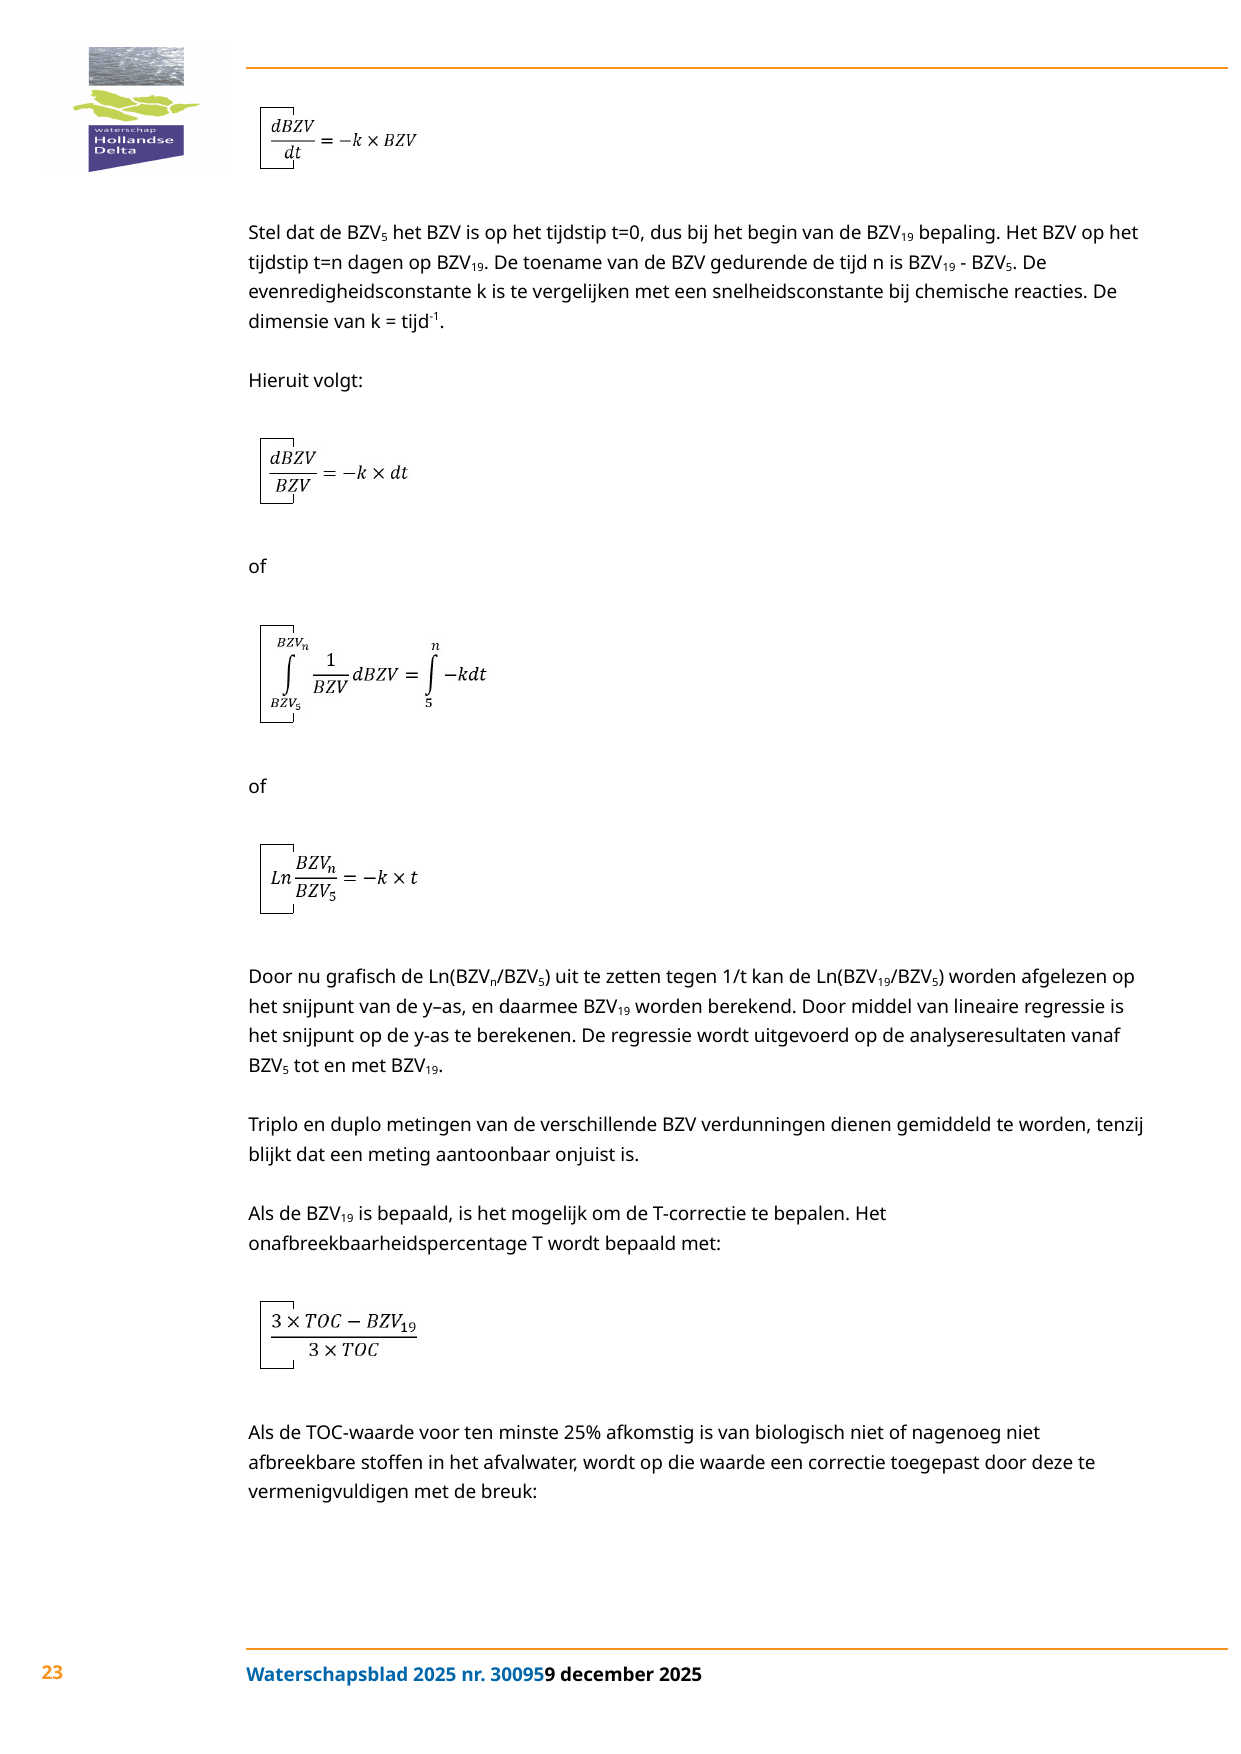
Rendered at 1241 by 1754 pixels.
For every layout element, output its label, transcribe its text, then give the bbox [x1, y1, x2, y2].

text Stel dat de BZV5 het BZV is op het tijdstip t=0, dus bij het begin van de BZV19 bepaling. Het BZV op het tijdstip t=n dagen op BZV19. De toename van de BZV gedurende de tijd n is BZV19 - BZV5. De evenredigheidsconstante k is te vergelijken met een snelheidsconstante bij chemische reacties. De dimensie van k = tijd-1. [248, 219, 1152, 334]
picture [268, 447, 624, 494]
text Triplo en duplo metingen van de verschillende BZV verdunningen dienen gemiddeld te worden, tenzij blijkt dat een meting aantoonbaar onjuist is. [248, 1111, 1152, 1167]
text of [248, 773, 1152, 798]
text Als de TOC-waarde voor ten minste 25% afkomstig is van biologisch niet of nagenoeg niet afbreekbare stoffen in het afvalwater, wordt op die waarde een correctie toegepast door deze te vermenigvuldigen met de breuk: [248, 1419, 1152, 1504]
picture [268, 852, 624, 904]
text Door nu grafisch de Ln(BZVn/BZV5) uit te zetten tegen 1/t kan de Ln(BZV19/BZV5) worden afgelezen op het snijpunt van de y–as, en daarmee BZV19 worden berekend. Door middel van lineaire regressie is het snijpunt op de y-as te berekenen. De regressie wordt uitgevoerd op de analyseresultaten vanaf BZV5 tot en met BZV19. [248, 963, 1152, 1078]
text Hieruit volgt: [248, 367, 1152, 393]
picture [268, 115, 624, 160]
picture [268, 1309, 624, 1360]
picture [41, 47, 231, 172]
picture [268, 633, 624, 713]
text of [248, 554, 1152, 579]
text Als de BZV19 is bepaald, is het mogelijk om de T-correctie te bepalen. Het onafbreekbaarheidspercentage T wordt bepaald met: [248, 1200, 1152, 1256]
